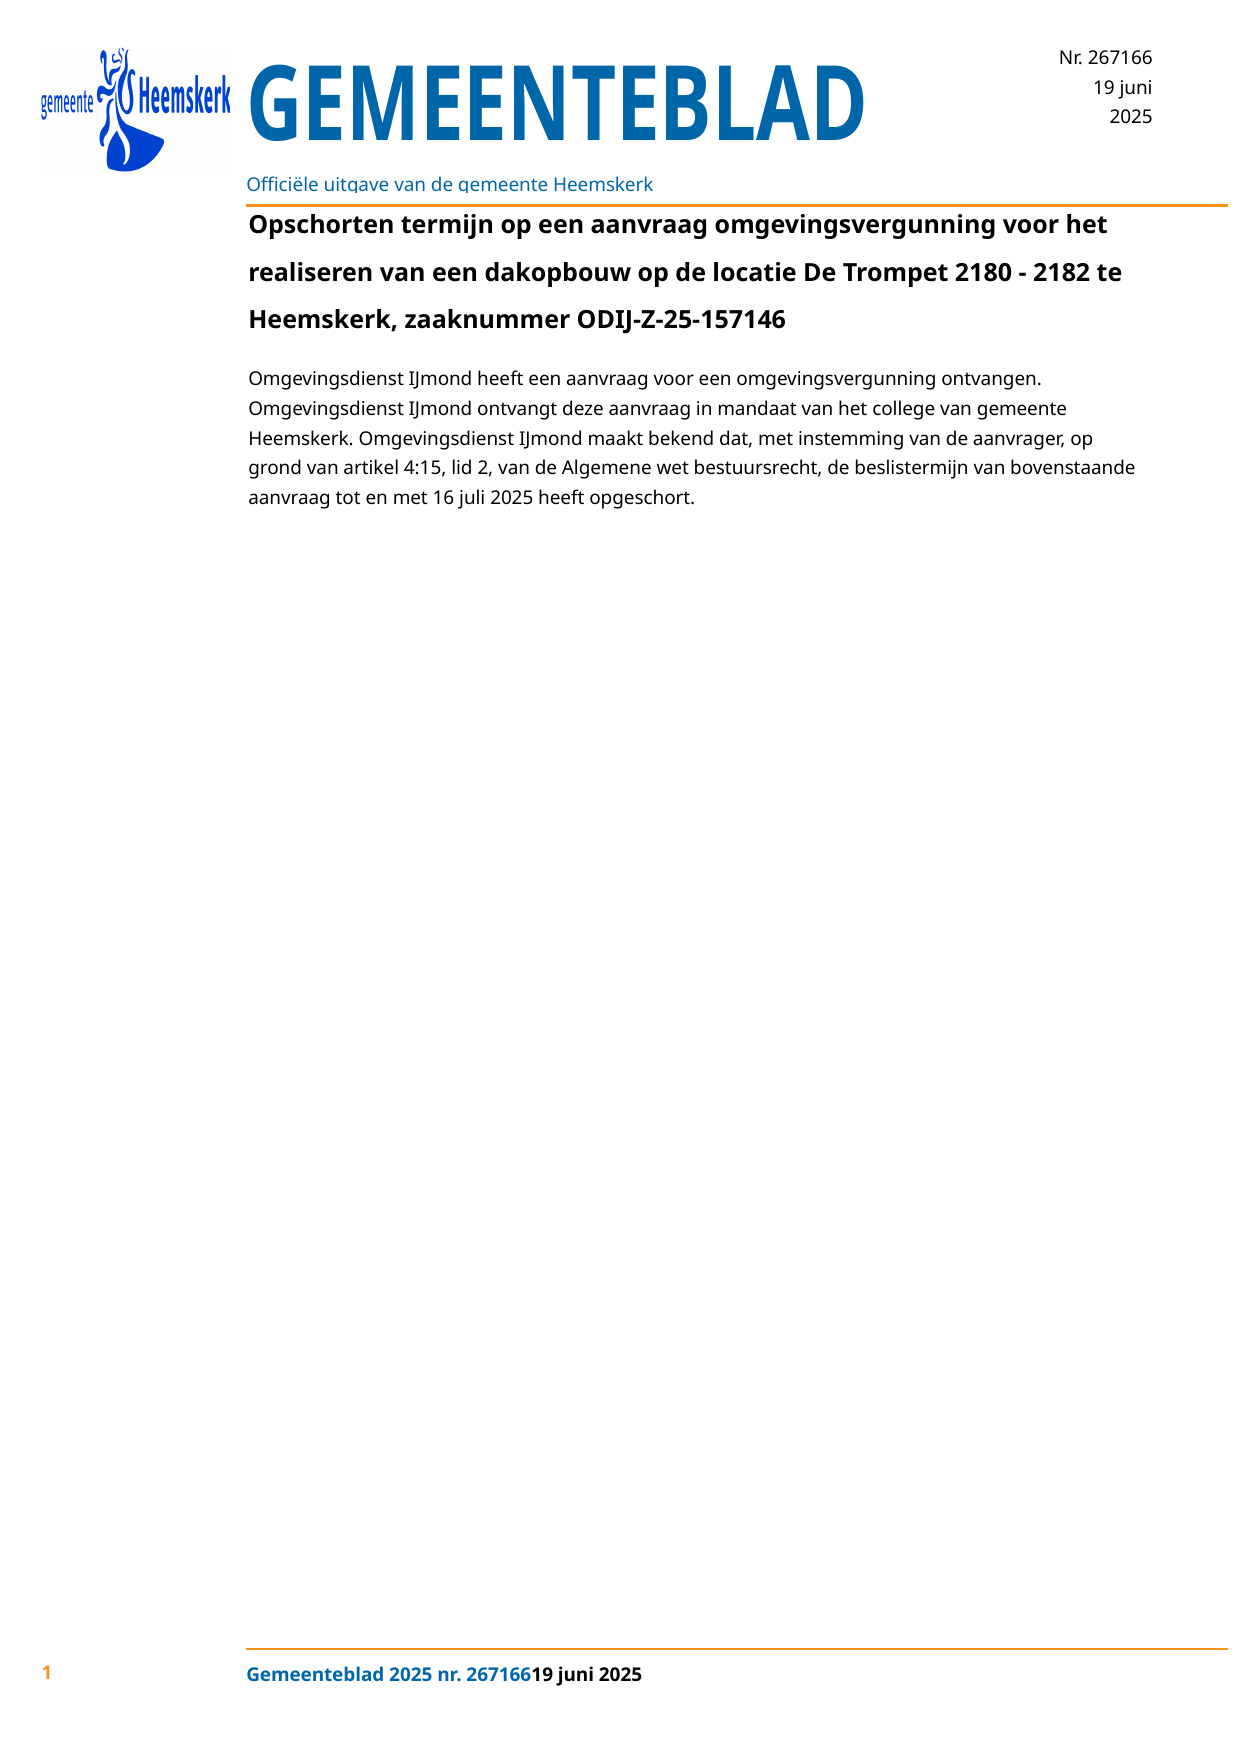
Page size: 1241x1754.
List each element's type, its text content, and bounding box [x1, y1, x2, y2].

text Opschorten termijn op een aanvraag omgevingsvergunning voor het realiseren van een dakopbouw op de locatie De Trompet 2180 - 2182 te Heemskerk, zaaknummer ODIJ-Z-25-157146 [248, 207, 1152, 336]
picture [41, 47, 231, 172]
text Omgevingsdienst IJmond heeft een aanvraag voor een omgevingsvergunning ontvangen. Omgevingsdienst IJmond ontvangt deze aanvraag in mandaat van het college van gemeente Heemskerk. Omgevingsdienst IJmond maakt bekend dat, met instemming van de aanvrager, op grond van artikel 4:15, lid 2, van de Algemene wet bestuursrecht, de beslistermijn van bovenstaande aanvraag tot en met 16 juli 2025 heeft opgeschort. [248, 366, 1152, 509]
